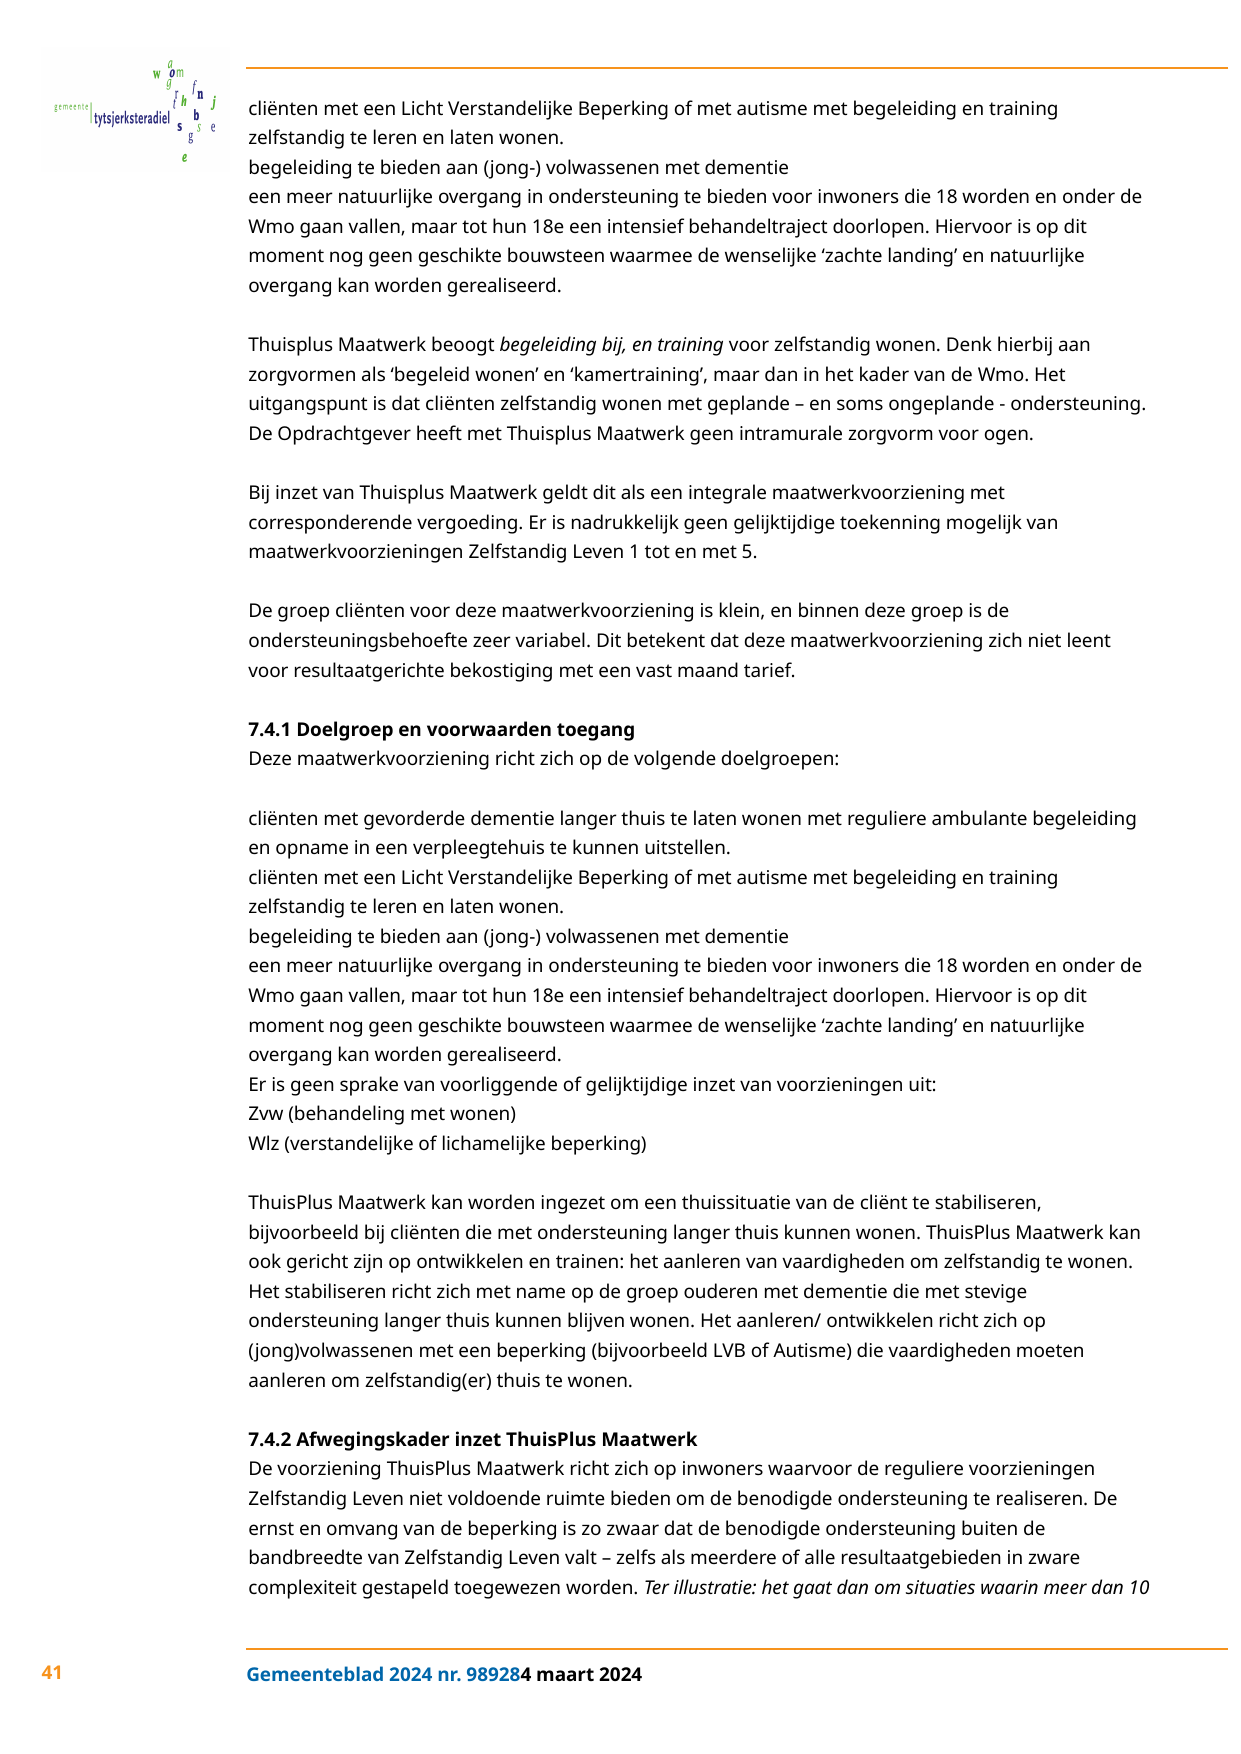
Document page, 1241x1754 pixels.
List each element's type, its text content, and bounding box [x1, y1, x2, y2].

text cliënten met een Licht Verstandelijke Beperking of met autisme met begeleiding en training zelfstandig te leren en laten wonen. [248, 95, 1152, 150]
text 7.4.2 Afwegingskader inzet ThuisPlus Maatwerk [248, 1426, 1152, 1452]
text cliënten met een Licht Verstandelijke Beperking of met autisme met begeleiding en training zelfstandig te leren en laten wonen. [248, 864, 1152, 919]
text Er is geen sprake van voorliggende of gelijktijdige inzet van voorzieningen uit: [248, 1071, 1152, 1097]
text ThuisPlus Maatwerk kan worden ingezet om een thuissituatie van de cliënt te stabiliseren, bijvoorbeeld bij cliënten die met ondersteuning langer thuis kunnen wonen. ThuisPlus Maatwerk kan ook gericht zijn op ontwikkelen en trainen: het aanleren van vaardigheden om zelfstandig te wonen. Het stabiliseren richt zich met name op de groep ouderen met dementie die met stevige ondersteuning langer thuis kunnen blijven wonen. Het aanleren/ ontwikkelen richt zich op (jong)volwassenen met een beperking (bijvoorbeeld LVB of Autisme) die vaardigheden moeten aanleren om zelfstandig(er) thuis te wonen. [248, 1189, 1152, 1393]
text Zvw (behandeling met wonen) [248, 1101, 1152, 1126]
picture [41, 47, 231, 172]
text een meer natuurlijke overgang in ondersteuning te bieden voor inwoners die 18 worden en onder de Wmo gaan vallen, maar tot hun 18e een intensief behandeltraject doorlopen. Hiervoor is op dit moment nog geen geschikte bouwsteen waarmee de wenselijke ‘zachte landing’ en natuurlijke overgang kan worden gerealiseerd. [248, 953, 1152, 1067]
text De voorziening ThuisPlus Maatwerk richt zich op inwoners waarvoor de reguliere voorzieningen Zelfstandig Leven niet voldoende ruimte bieden om de benodigde ondersteuning te realiseren. De ernst en omvang van de beperking is zo zwaar dat de benodigde ondersteuning buiten de bandbreedte van Zelfstandig Leven valt – zelfs als meerdere of alle resultaatgebieden in zware complexiteit gestapeld toegewezen worden. Ter illustratie: het gaat dan om situaties waarin meer dan 10 [248, 1456, 1152, 1600]
text een meer natuurlijke overgang in ondersteuning te bieden voor inwoners die 18 worden en onder de Wmo gaan vallen, maar tot hun 18e een intensief behandeltraject doorlopen. Hiervoor is op dit moment nog geen geschikte bouwsteen waarmee de wenselijke ‘zachte landing’ en natuurlijke overgang kan worden gerealiseerd. [248, 183, 1152, 298]
text Thuisplus Maatwerk beoogt begeleiding bij, en training voor zelfstandig wonen. Denk hierbij aan zorgvormen als ‘begeleid wonen’ en ‘kamertraining’, maar dan in het kader van de Wmo. Het uitgangspunt is dat cliënten zelfstandig wonen met geplande – en soms ongeplande - ondersteuning. De Opdrachtgever heeft met Thuisplus Maatwerk geen intramurale zorgvorm voor ogen. [248, 331, 1152, 446]
text cliënten met gevorderde dementie langer thuis te laten wonen met reguliere ambulante begeleiding en opname in een verpleegtehuis te kunnen uitstellen. [248, 805, 1152, 860]
text begeleiding te bieden aan (jong-) volwassenen met dementie [248, 154, 1152, 180]
text Wlz (verstandelijke of lichamelijke beperking) [248, 1130, 1152, 1156]
text De groep cliënten voor deze maatwerkvoorziening is klein, en binnen deze groep is de ondersteuningsbehoefte zeer variabel. Dit betekent dat deze maatwerkvoorziening zich niet leent voor resultaatgerichte bekostiging met een vast maand tarief. [248, 598, 1152, 683]
text Deze maatwerkvoorziening richt zich op de volgende doelgroepen: [248, 746, 1152, 771]
text begeleiding te bieden aan (jong-) volwassenen met dementie [248, 923, 1152, 949]
text 7.4.1 Doelgroep en voorwaarden toegang [248, 716, 1152, 742]
text Bij inzet van Thuisplus Maatwerk geldt dit als een integrale maatwerkvoorziening met corresponderende vergoeding. Er is nadrukkelijk geen gelijktijdige toekenning mogelijk van maatwerkvoorzieningen Zelfstandig Leven 1 tot en met 5. [248, 479, 1152, 564]
